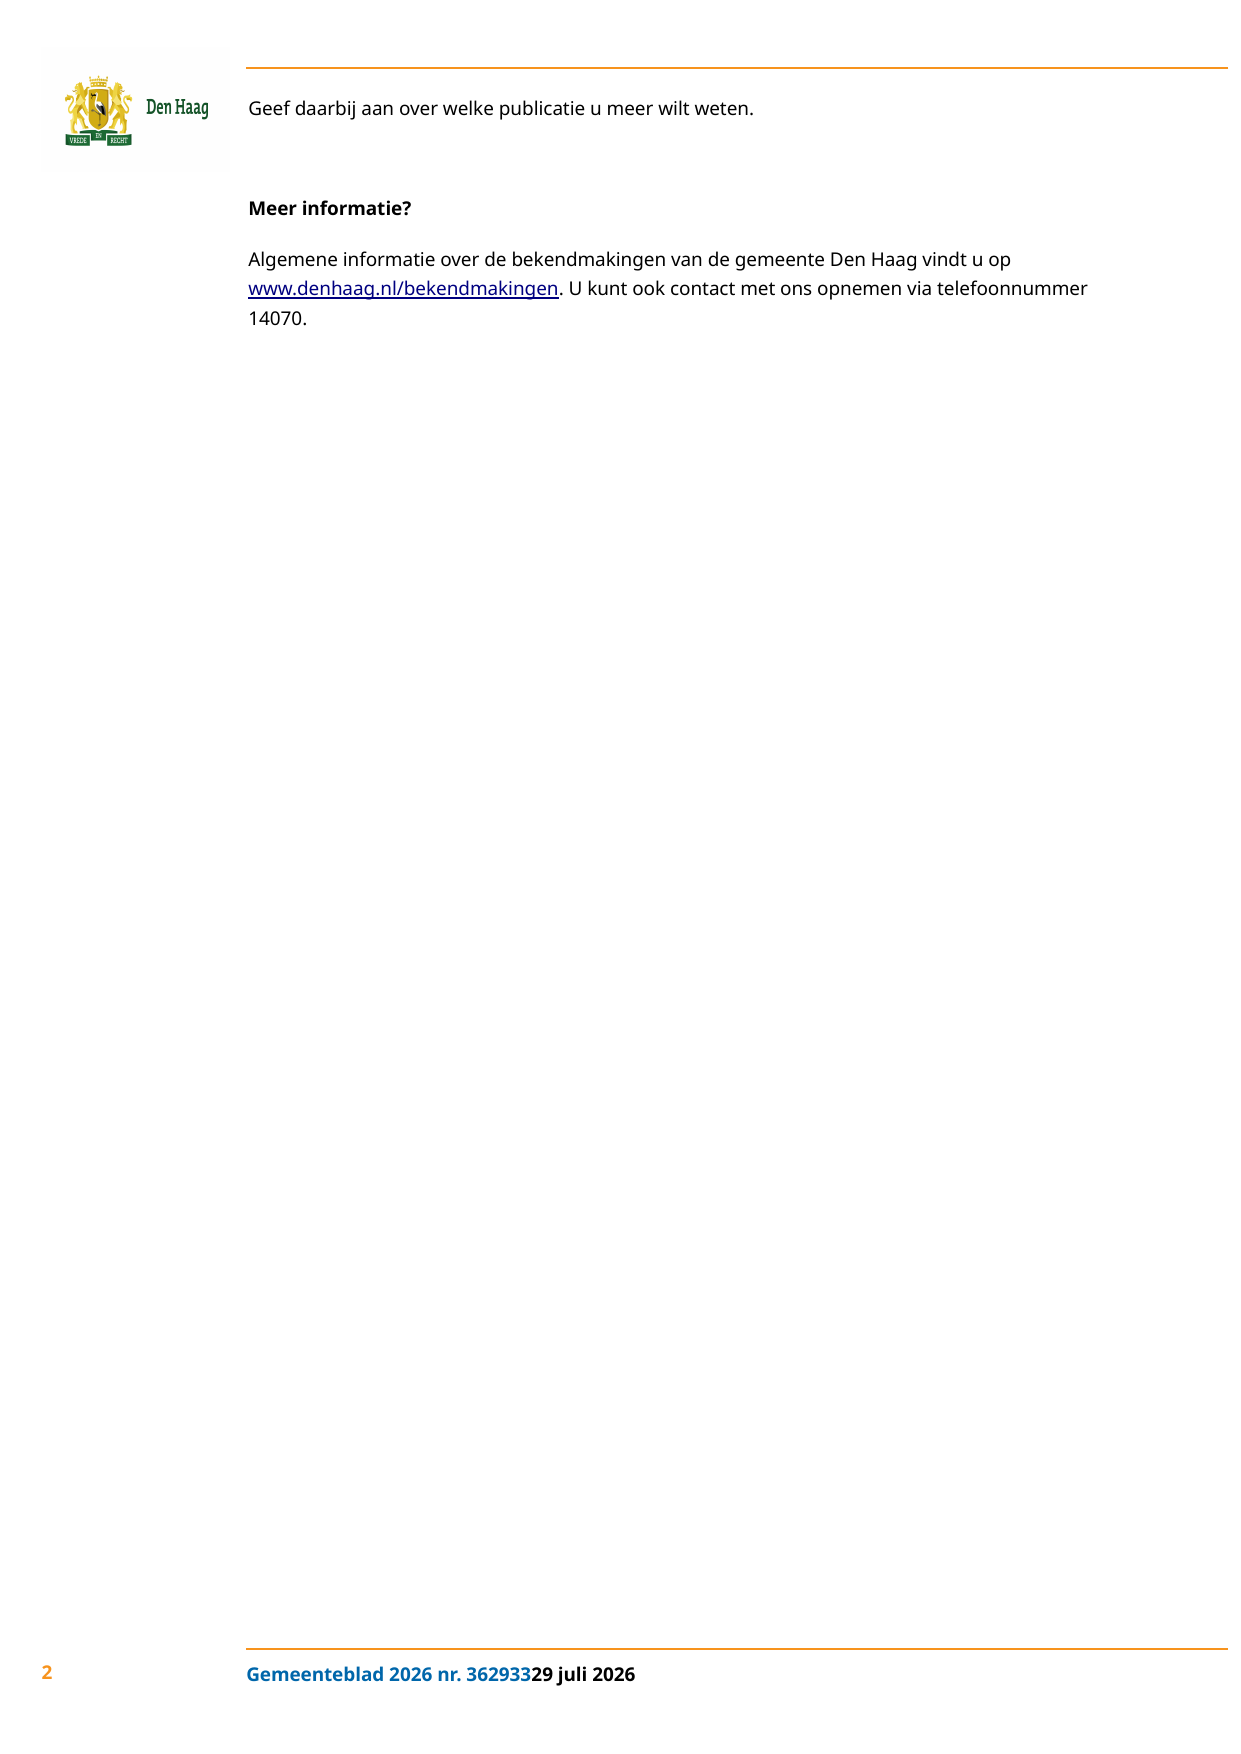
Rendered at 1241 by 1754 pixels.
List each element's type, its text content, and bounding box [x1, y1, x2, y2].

text Geef daarbij aan over welke publicatie u meer wilt weten. [248, 95, 1152, 121]
text Meer informatie? [248, 196, 1152, 221]
picture [41, 47, 231, 172]
text Algemene informatie over de bekendmakingen van de gemeente Den Haag vindt u op www.denhaag.nl/bekendmakingen. U kunt ook contact met ons opnemen via telefoonnummer 14070. [248, 246, 1152, 331]
